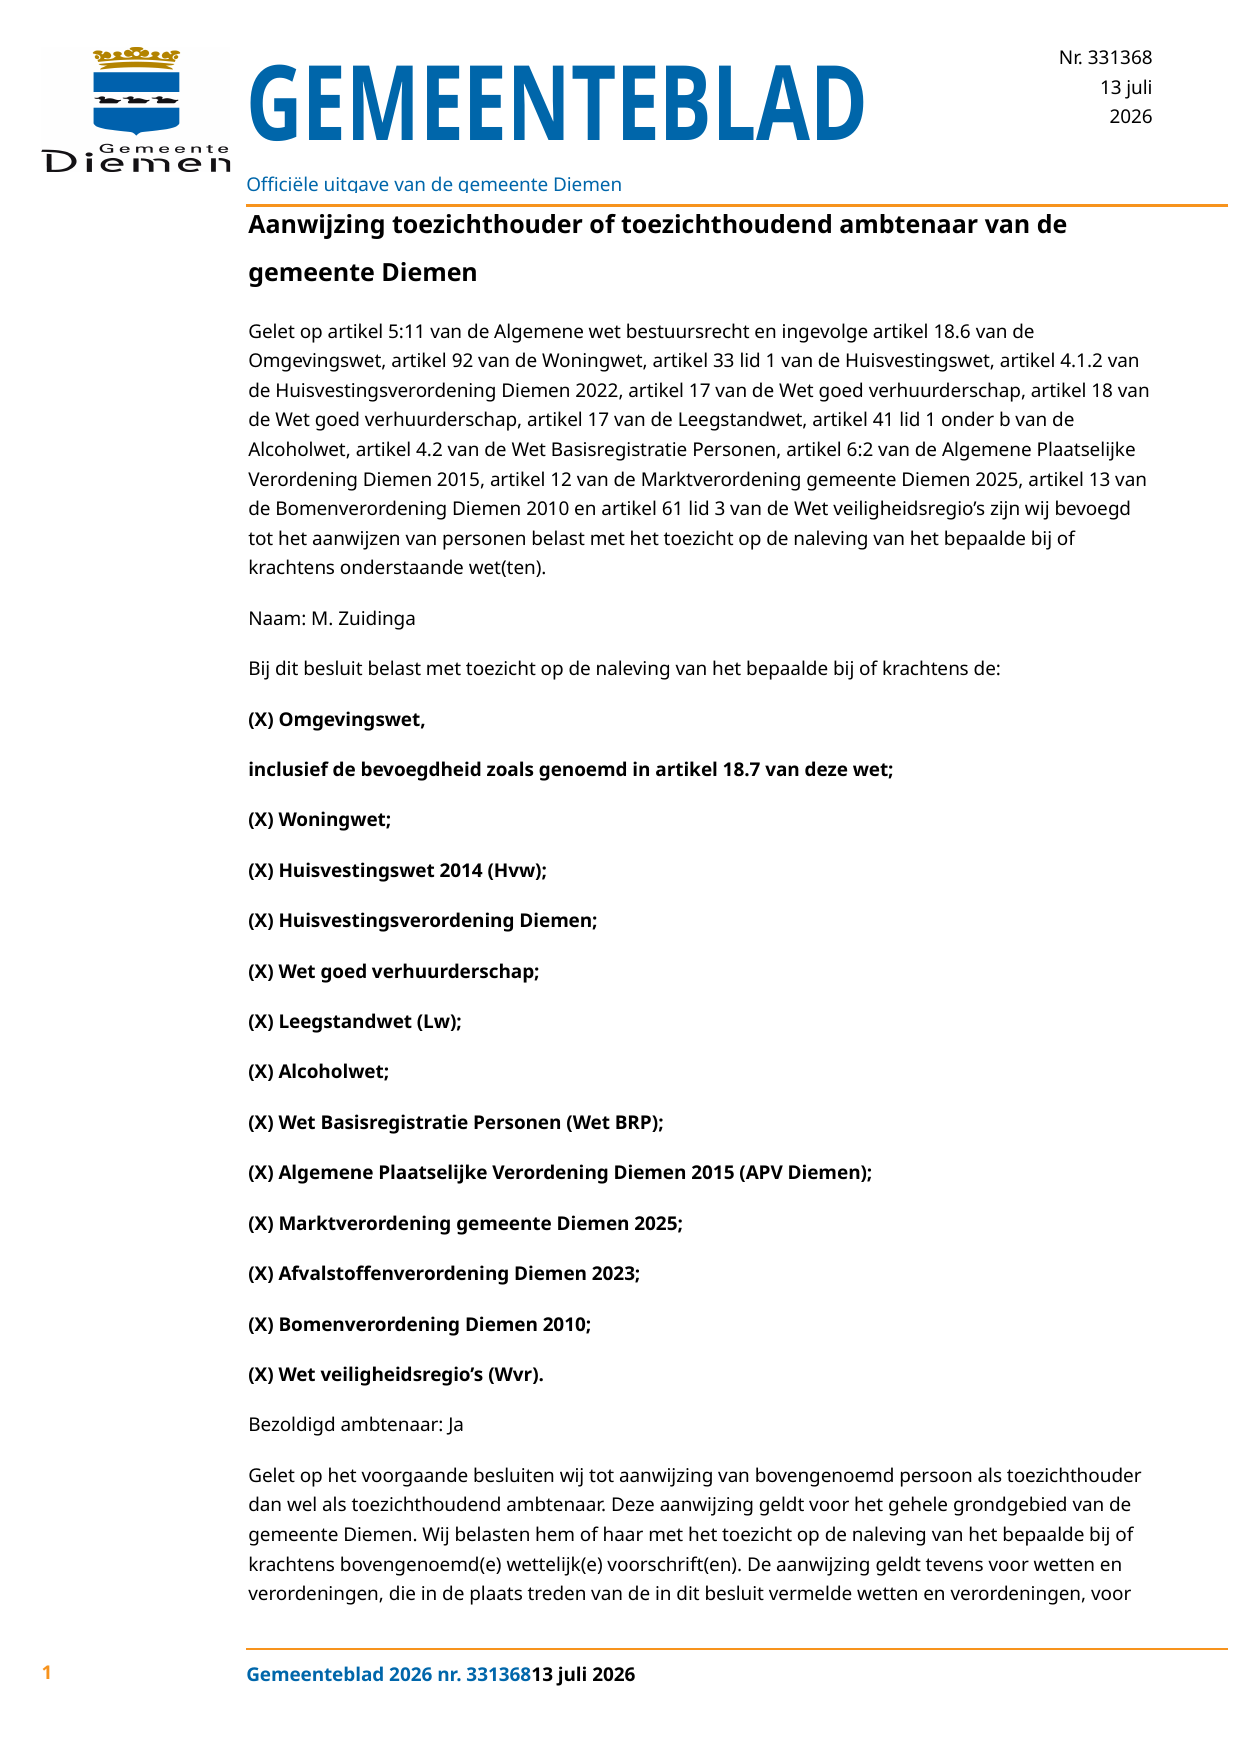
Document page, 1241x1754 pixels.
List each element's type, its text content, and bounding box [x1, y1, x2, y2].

text (X) Leegstandwet (Lw); [248, 1008, 1152, 1034]
text (X) Huisvestingswet 2014 (Hvw); [248, 857, 1152, 883]
picture [41, 47, 231, 172]
text (X) Algemene Plaatselijke Verordening Diemen 2015 (APV Diemen); [248, 1159, 1152, 1185]
text Naam: M. Zuidinga [248, 605, 1152, 631]
text (X) Woningwet; [248, 807, 1152, 832]
text Bezoldigd ambtenaar: Ja [248, 1412, 1152, 1437]
text inclusief de bevoegdheid zoals genoemd in artikel 18.7 van deze wet; [248, 756, 1152, 782]
text (X) Wet Basisregistratie Personen (Wet BRP); [248, 1109, 1152, 1135]
text (X) Wet veiligheidsregio’s (Wvr). [248, 1361, 1152, 1387]
text (X) Omgevingswet, [248, 706, 1152, 732]
text Gelet op artikel 5:11 van de Algemene wet bestuursrecht en ingevolge artikel 18.6 van de Omgevingswet, artikel 92 van de Woningwet, artikel 33 lid 1 van de Huisvestingswet, artikel 4.1.2 van de Huisvestingsverordening Diemen 2022, artikel 17 van de Wet goed verhuurderschap, artikel 18 van de Wet goed verhuurderschap, artikel 17 van de Leegstandwet, artikel 41 lid 1 onder b van de Alcoholwet, artikel 4.2 van de Wet Basisregistratie Personen, artikel 6:2 van de Algemene Plaatselijke Verordening Diemen 2015, artikel 12 van de Marktverordening gemeente Diemen 2025, artikel 13 van de Bomenverordening Diemen 2010 en artikel 61 lid 3 van de Wet veiligheidsregio’s zijn wij bevoegd tot het aanwijzen van personen belast met het toezicht op de naleving van het bepaalde bij of krachtens onderstaande wet(ten). [248, 318, 1152, 580]
text Bij dit besluit belast met toezicht op de naleving van het bepaalde bij of krachtens de: [248, 655, 1152, 681]
text Gelet op het voorgaande besluiten wij tot aanwijzing van bovengenoemd persoon als toezichthouder dan wel als toezichthoudend ambtenaar. Deze aanwijzing geldt voor het gehele grondgebied van de gemeente Diemen. Wij belasten hem of haar met het toezicht op de naleving van het bepaalde bij of krachtens bovengenoemd(e) wettelijk(e) voorschrift(en). De aanwijzing geldt tevens voor wetten en verordeningen, die in de plaats treden van de in dit besluit vermelde wetten en verordeningen, voor [248, 1462, 1152, 1606]
text (X) Afvalstoffenverordening Diemen 2023; [248, 1260, 1152, 1286]
text (X) Huisvestingsverordening Diemen; [248, 907, 1152, 933]
text (X) Alcoholwet; [248, 1059, 1152, 1084]
text (X) Marktverordening gemeente Diemen 2025; [248, 1210, 1152, 1236]
text (X) Wet goed verhuurderschap; [248, 958, 1152, 984]
text (X) Bomenverordening Diemen 2010; [248, 1311, 1152, 1337]
text Aanwijzing toezichthouder of toezichthoudend ambtenaar van de gemeente Diemen [248, 207, 1152, 288]
